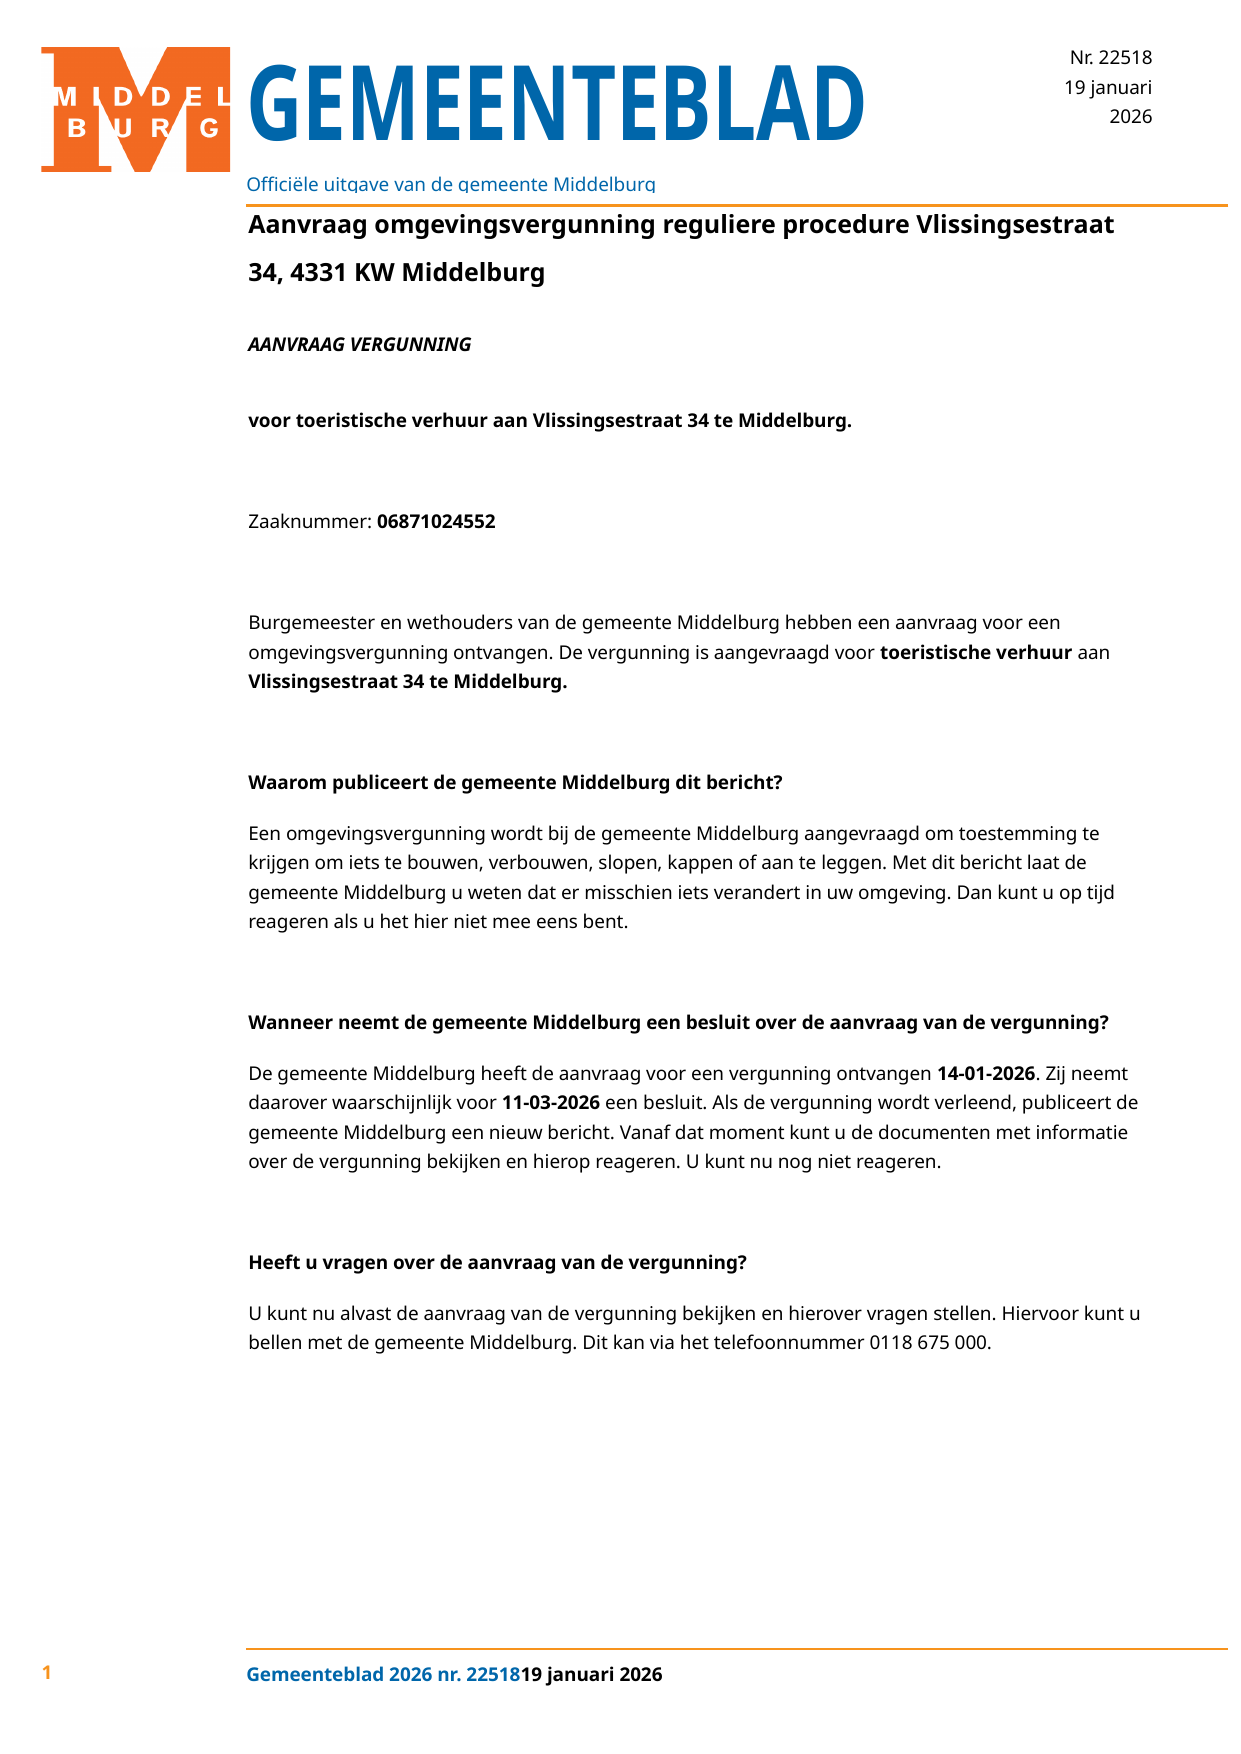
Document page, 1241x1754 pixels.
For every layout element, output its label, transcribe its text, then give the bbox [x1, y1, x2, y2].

text voor toeristische verhuur aan Vlissingsestraat 34 te Middelburg. [248, 408, 1152, 433]
text De gemeente Middelburg heeft de aanvraag voor een vergunning ontvangen 14-01-2026. Zij neemt daarover waarschijnlijk voor 11-03-2026 een besluit. Als de vergunning wordt verleend, publiceert de gemeente Middelburg een nieuw bericht. Vanaf dat moment kunt u de documenten met informatie over de vergunning bekijken en hierop reageren. U kunt nu nog niet reageren. [248, 1060, 1152, 1174]
text Burgemeester en wethouders van de gemeente Middelburg hebben een aanvraag voor een omgevingsvergunning ontvangen. De vergunning is aangevraagd voor toeristische verhuur aan Vlissingsestraat 34 te Middelburg. [248, 609, 1152, 694]
text Zaaknummer: 06871024552 [248, 508, 1152, 534]
text Aanvraag omgevingsvergunning reguliere procedure Vlissingsestraat 34, 4331 KW Middelburg [248, 207, 1152, 288]
text Een omgevingsvergunning wordt bij de gemeente Middelburg aangevraagd om toestemming te krijgen om iets te bouwen, verbouwen, slopen, kappen of aan te leggen. Met dit bericht laat de gemeente Middelburg u weten dat er misschien iets verandert in uw omgeving. Dan kunt u op tijd reageren als u het hier niet mee eens bent. [248, 820, 1152, 934]
text U kunt nu alvast de aanvraag van de vergunning bekijken en hierover vragen stellen. Hiervoor kunt u bellen met de gemeente Middelburg. Dit kan via het telefoonnummer 0118 675 000. [248, 1300, 1152, 1355]
text Waarom publiceert de gemeente Middelburg dit bericht? [248, 769, 1152, 795]
text Heeft u vragen over de aanvraag van de vergunning? [248, 1249, 1152, 1275]
text AANVRAAG VERGUNNING [248, 331, 1152, 357]
text Wanneer neemt de gemeente Middelburg een besluit over de aanvraag van de vergunning? [248, 1009, 1152, 1035]
picture [41, 47, 231, 172]
